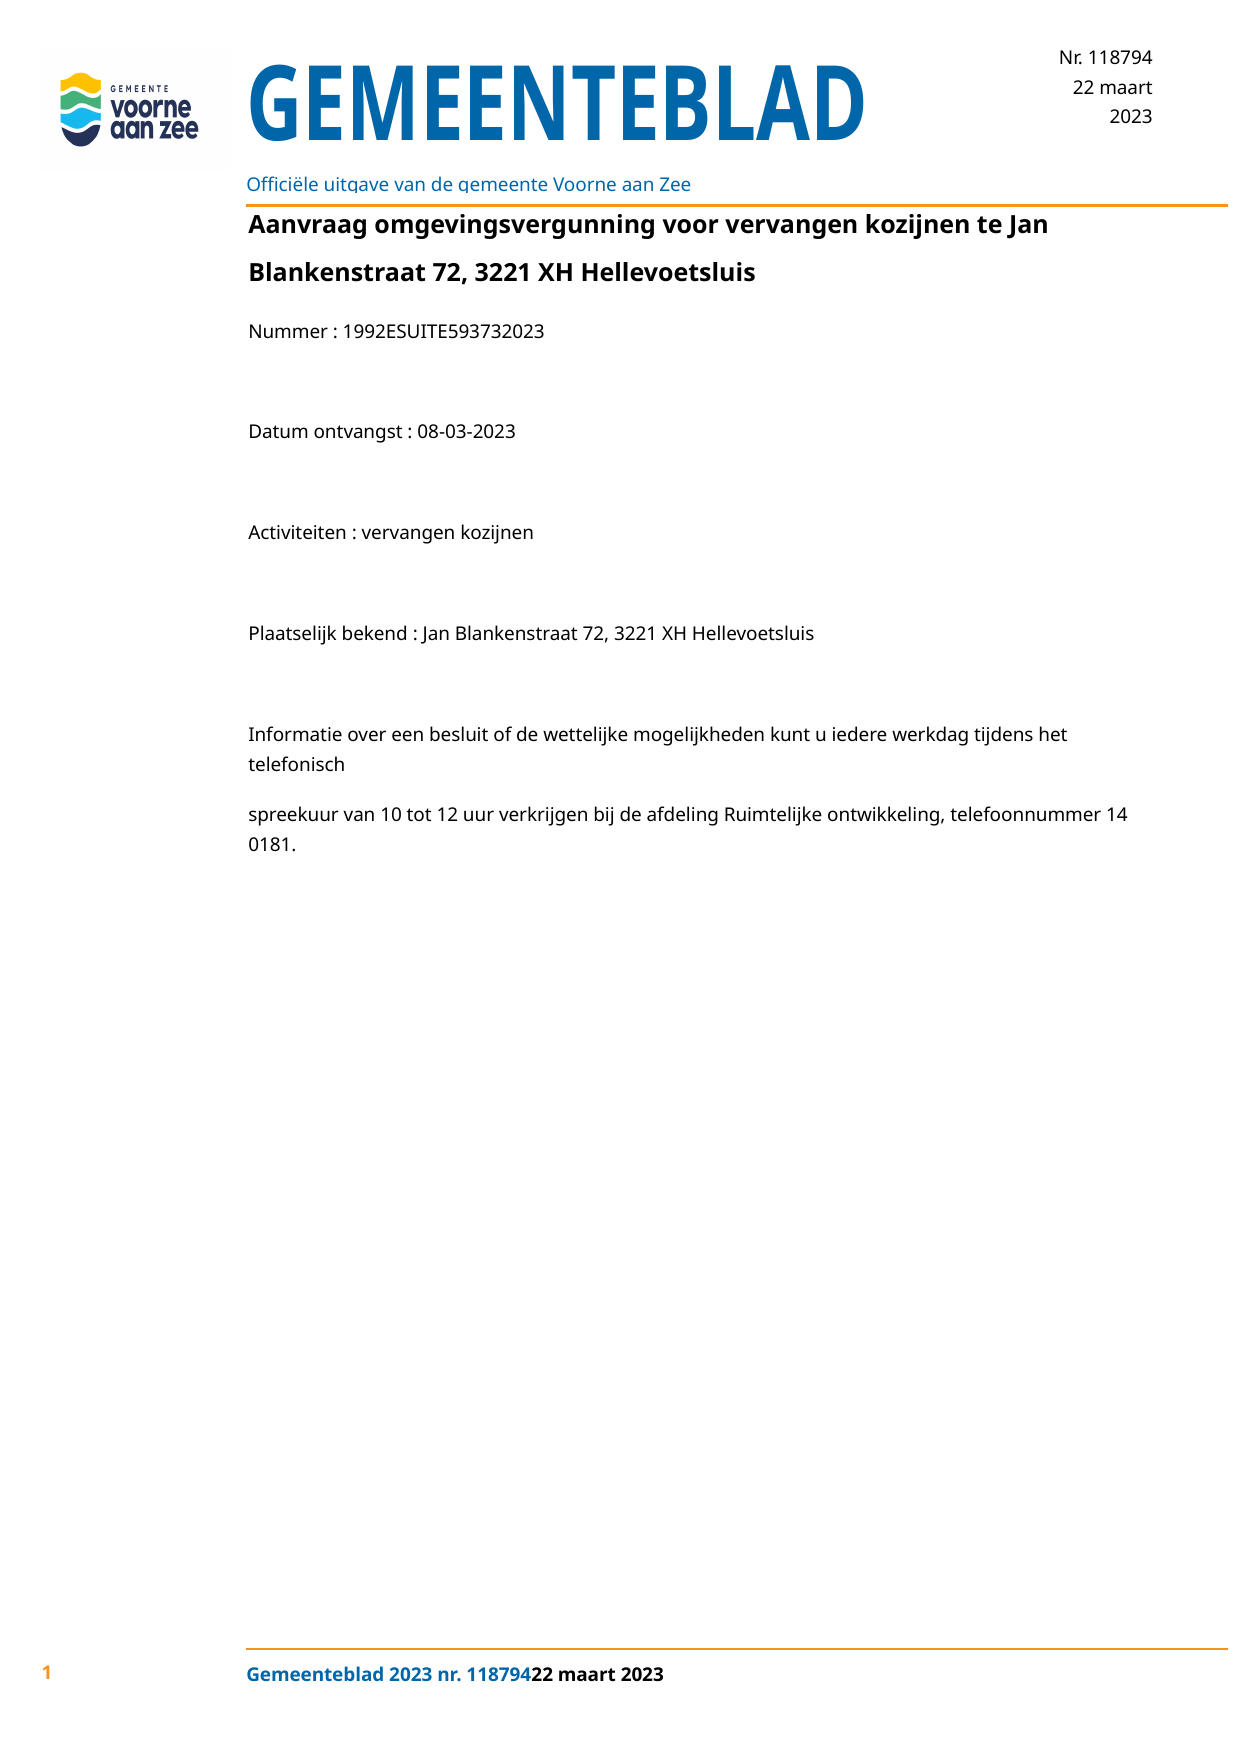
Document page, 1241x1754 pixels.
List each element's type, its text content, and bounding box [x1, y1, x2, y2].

picture [41, 47, 231, 172]
text Informatie over een besluit of de wettelijke mogelijkheden kunt u iedere werkdag tijdens het telefonisch [248, 721, 1152, 777]
text spreekuur van 10 tot 12 uur verkrijgen bij de afdeling Ruimtelijke ontwikkeling, telefoonnummer 14 0181. [248, 801, 1152, 857]
text Activiteiten : vervangen kozijnen [248, 519, 1152, 545]
text Nummer : 1992ESUITE593732023 [248, 318, 1152, 344]
text Aanvraag omgevingsvergunning voor vervangen kozijnen te Jan Blankenstraat 72, 3221 XH Hellevoetsluis [248, 207, 1152, 288]
text Datum ontvangst : 08-03-2023 [248, 419, 1152, 444]
text Plaatselijk bekend : Jan Blankenstraat 72, 3221 XH Hellevoetsluis [248, 620, 1152, 646]
